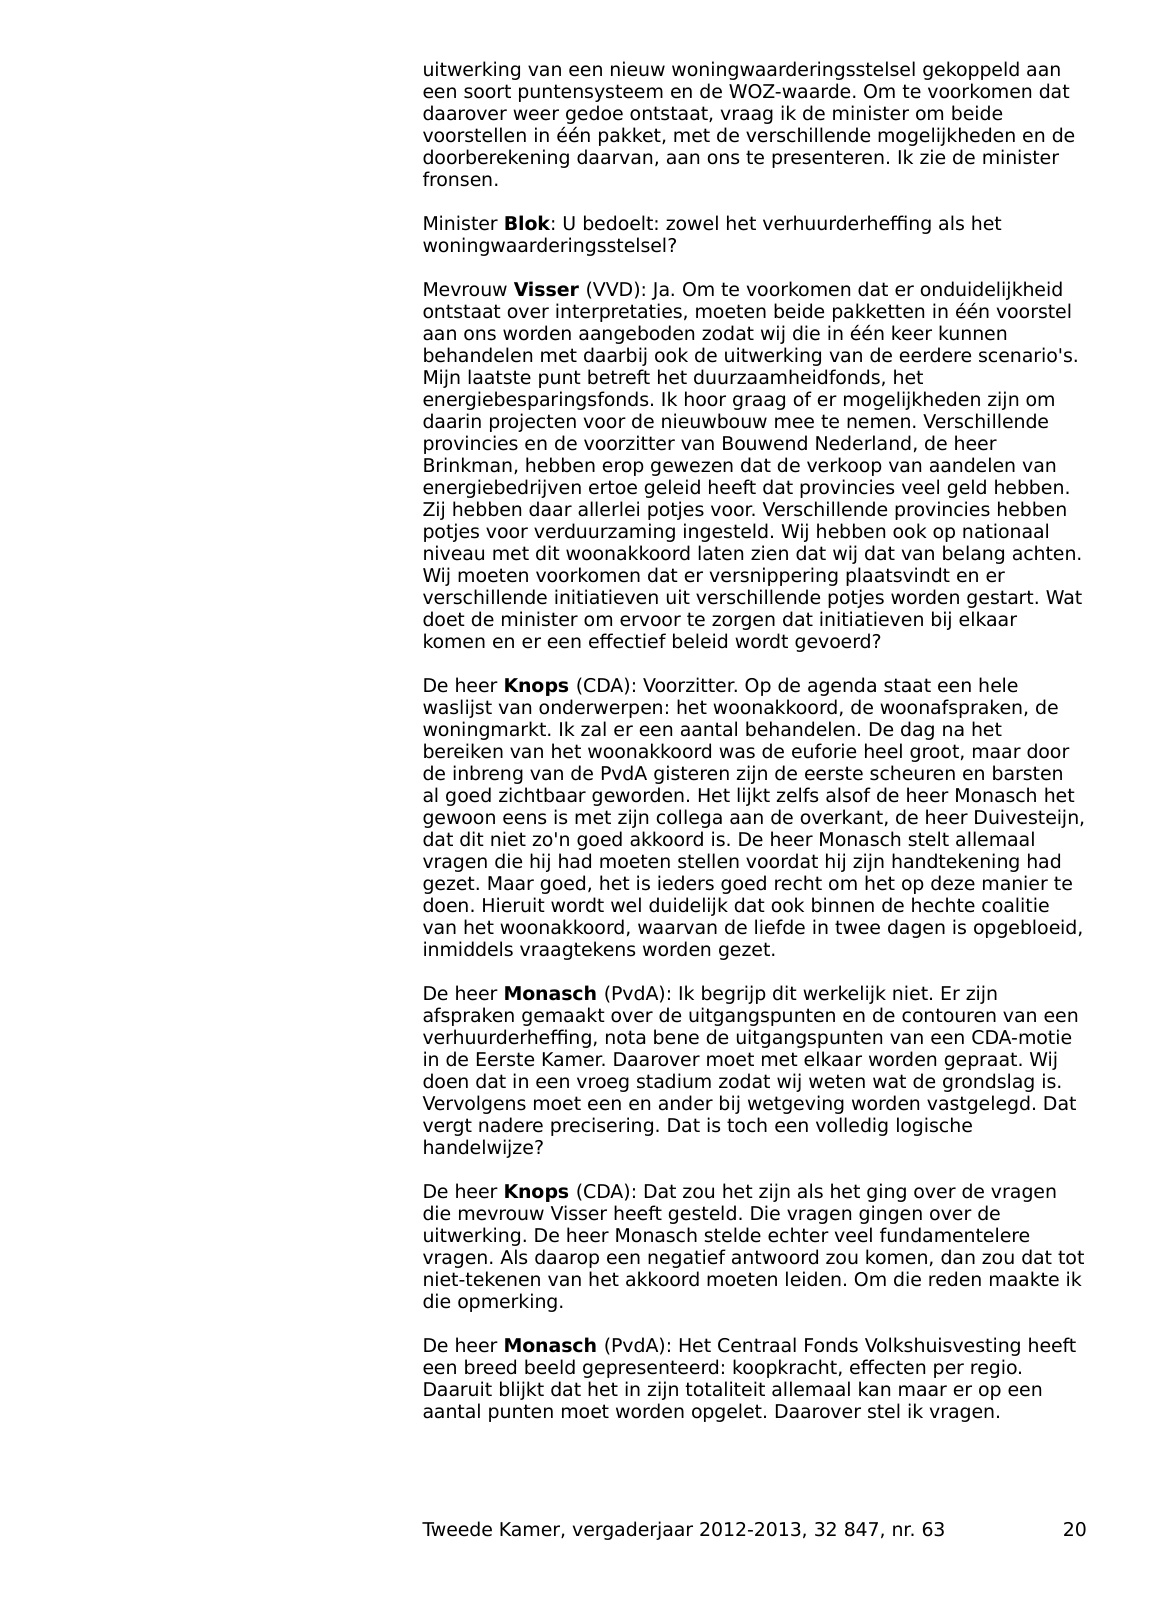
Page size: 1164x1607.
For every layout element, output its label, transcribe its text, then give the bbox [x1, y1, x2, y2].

text uitwerking van een nieuw woningwaarderingsstelsel gekoppeld aan een soort puntensysteem en de WOZ-waarde. Om te voorkomen dat daarover weer gedoe ontstaat, vraag ik de minister om beide voorstellen in één pakket, met de verschillende mogelijkheden en de doorberekening daarvan, aan ons te presenteren. Ik zie de minister fronsen. [422, 59, 1087, 191]
text De heer Monasch (PvdA): Ik begrijp dit werkelijk niet. Er zijn afspraken gemaakt over de uitgangspunten en de contouren van een verhuurderheffing, nota bene de uitgangspunten van een CDA-motie in de Eerste Kamer. Daarover moet met elkaar worden gepraat. Wij doen dat in een vroeg stadium zodat wij weten wat de grondslag is. Vervolgens moet een en ander bij wetgeving worden vastgelegd. Dat vergt nadere precisering. Dat is toch een volledig logische handelwijze? [422, 983, 1087, 1159]
text Minister Blok: U bedoelt: zowel het verhuurderheffing als het woningwaarderingsstelsel? [422, 213, 1087, 257]
text De heer Knops (CDA): Dat zou het zijn als het ging over de vragen die mevrouw Visser heeft gesteld. Die vragen gingen over de uitwerking. De heer Monasch stelde echter veel fundamentelere vragen. Als daarop een negatief antwoord zou komen, dan zou dat tot niet-tekenen van het akkoord moeten leiden. Om die reden maakte ik die opmerking. [422, 1181, 1087, 1313]
text De heer Knops (CDA): Voorzitter. Op de agenda staat een hele waslijst van onderwerpen: het woonakkoord, de woonafspraken, de woningmarkt. Ik zal er een aantal behandelen. De dag na het bereiken van het woonakkoord was de euforie heel groot, maar door de inbreng van de PvdA gisteren zijn de eerste scheuren en barsten al goed zichtbaar geworden. Het lijkt zelfs alsof de heer Monasch het gewoon eens is met zijn collega aan de overkant, de heer Duivesteijn, dat dit niet zo'n goed akkoord is. De heer Monasch stelt allemaal vragen die hij had moeten stellen voordat hij zijn handtekening had gezet. Maar goed, het is ieders goed recht om het op deze manier te doen. Hieruit wordt wel duidelijk dat ook binnen de hechte coalitie van het woonakkoord, waarvan de liefde in twee dagen is opgebloeid, inmiddels vraagtekens worden gezet. [422, 675, 1087, 961]
text Mevrouw Visser (VVD): Ja. Om te voorkomen dat er onduidelijkheid ontstaat over interpretaties, moeten beide pakketten in één voorstel aan ons worden aangeboden zodat wij die in één keer kunnen behandelen met daarbij ook de uitwerking van de eerdere scenario's. [422, 279, 1087, 367]
text Mijn laatste punt betreft het duurzaamheidfonds, het energiebesparingsfonds. Ik hoor graag of er mogelijkheden zijn om daarin projecten voor de nieuwbouw mee te nemen. Verschillende provincies en de voorzitter van Bouwend Nederland, de heer Brinkman, hebben erop gewezen dat de verkoop van aandelen van energiebedrijven ertoe geleid heeft dat provincies veel geld hebben. Zij hebben daar allerlei potjes voor. Verschillende provincies hebben potjes voor verduurzaming ingesteld. Wij hebben ook op nationaal niveau met dit woonakkoord laten zien dat wij dat van belang achten. Wij moeten voorkomen dat er versnippering plaatsvindt en er verschillende initiatieven uit verschillende potjes worden gestart. Wat doet de minister om ervoor te zorgen dat initiatieven bij elkaar komen en er een effectief beleid wordt gevoerd? [422, 367, 1087, 653]
text De heer Monasch (PvdA): Het Centraal Fonds Volkshuisvesting heeft een breed beeld gepresenteerd: koopkracht, effecten per regio. Daaruit blijkt dat het in zijn totaliteit allemaal kan maar er op een aantal punten moet worden opgelet. Daarover stel ik vragen. [422, 1335, 1087, 1423]
